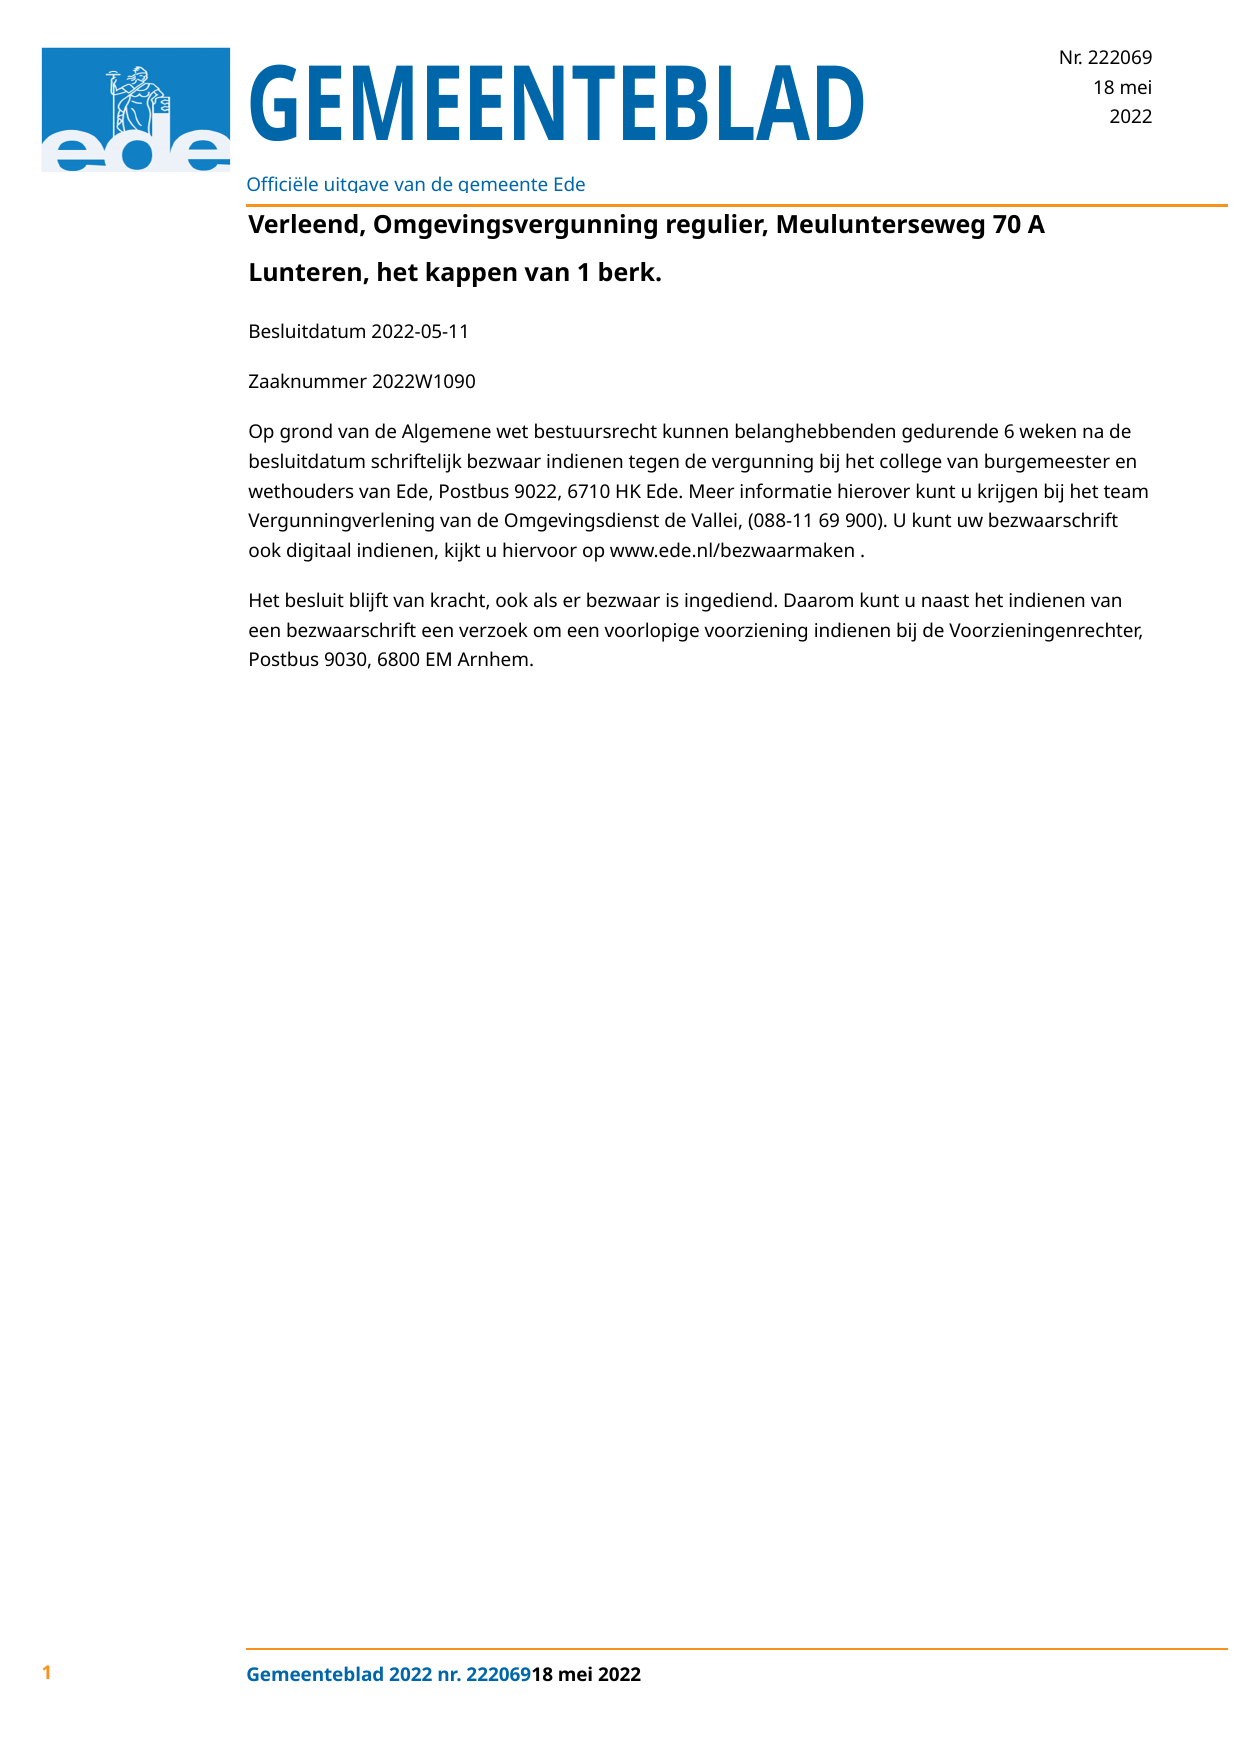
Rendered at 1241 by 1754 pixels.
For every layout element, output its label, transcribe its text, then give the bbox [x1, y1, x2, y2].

text Besluitdatum 2022-05-11 [248, 318, 1152, 344]
text Zaaknummer 2022W1090 [248, 368, 1152, 394]
text Verleend, Omgevingsvergunning regulier, Meulunterseweg 70 A Lunteren, het kappen van 1 berk. [248, 207, 1152, 288]
picture [41, 47, 231, 172]
text Het besluit blijft van kracht, ook als er bezwaar is ingediend. Daarom kunt u naast het indienen van een bezwaarschrift een verzoek om een voorlopige voorziening indienen bij de Voorzieningenrechter, Postbus 9030, 6800 EM Arnhem. [248, 587, 1152, 672]
text Op grond van de Algemene wet bestuursrecht kunnen belanghebbenden gedurende 6 weken na de besluitdatum schriftelijk bezwaar indienen tegen de vergunning bij het college van burgemeester en wethouders van Ede, Postbus 9022, 6710 HK Ede. Meer informatie hierover kunt u krijgen bij het team Vergunningverlening van de Omgevingsdienst de Vallei, (088-11 69 900). U kunt uw bezwaarschrift ook digitaal indienen, kijkt u hiervoor op www.ede.nl/bezwaarmaken . [248, 419, 1152, 563]
